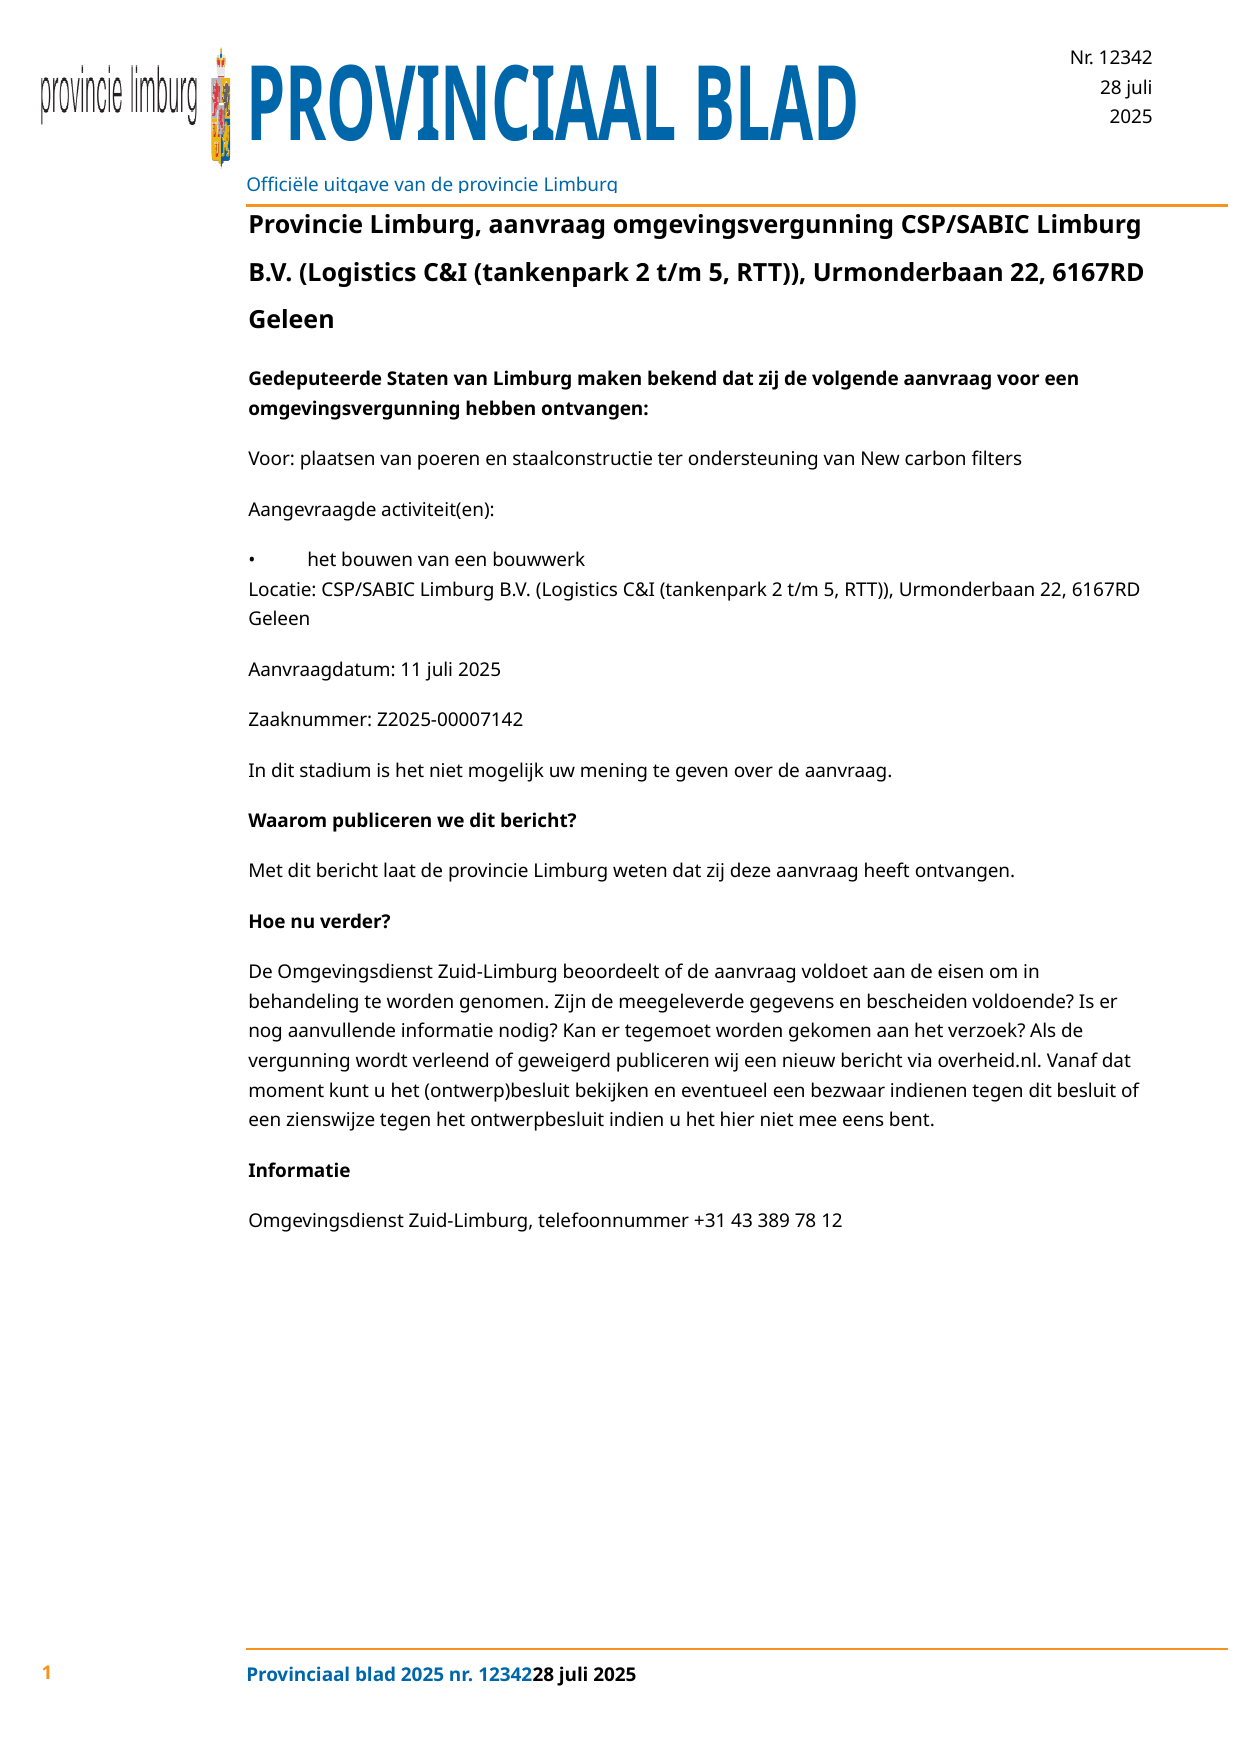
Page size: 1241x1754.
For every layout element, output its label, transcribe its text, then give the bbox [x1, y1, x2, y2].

text Met dit bericht laat de provincie Limburg weten dat zij deze aanvraag heeft ontvangen. [248, 858, 1152, 883]
picture [41, 47, 231, 172]
text Provincie Limburg, aanvraag omgevingsvergunning CSP/SABIC Limburg B.V. (Logistics C&I (tankenpark 2 t/m 5, RTT)), Urmonderbaan 22, 6167RD Geleen [248, 207, 1152, 336]
text Omgevingsdienst Zuid-Limburg, telefoonnummer +31 43 389 78 12 [248, 1207, 1152, 1233]
text Hoe nu verder? [248, 908, 1152, 934]
text De Omgevingsdienst Zuid-Limburg beoordeelt of de aanvraag voldoet aan de eisen om in behandeling te worden genomen. Zijn de meegeleverde gegevens en bescheiden voldoende? Is er nog aanvullende informatie nodig? Kan er tegemoet worden gekomen aan het verzoek? Als de vergunning wordt verleend of geweigerd publiceren wij een nieuw bericht via overheid.nl. Vanaf dat moment kunt u het (ontwerp)besluit bekijken en eventueel een bezwaar indienen tegen dit besluit of een zienswijze tegen het ontwerpbesluit indien u het hier niet mee eens bent. [248, 958, 1152, 1132]
list het bouwen van een bouwwerk [248, 546, 1152, 572]
text In dit stadium is het niet mogelijk uw mening te geven over de aanvraag. [248, 757, 1152, 782]
text Waarom publiceren we dit bericht? [248, 807, 1152, 833]
text Aanvraagdatum: 11 juli 2025 [248, 656, 1152, 682]
text Locatie: CSP/SABIC Limburg B.V. (Logistics C&I (tankenpark 2 t/m 5, RTT)), Urmonderbaan 22, 6167RD Geleen [248, 576, 1152, 631]
text Zaaknummer: Z2025-00007142 [248, 706, 1152, 732]
text Informatie [248, 1157, 1152, 1182]
text Voor: plaatsen van poeren en staalconstructie ter ondersteuning van New carbon filters [248, 446, 1152, 471]
text Aangevraagde activiteit(en): [248, 496, 1152, 522]
text Gedeputeerde Staten van Limburg maken bekend dat zij de volgende aanvraag voor een omgevingsvergunning hebben ontvangen: [248, 366, 1152, 421]
